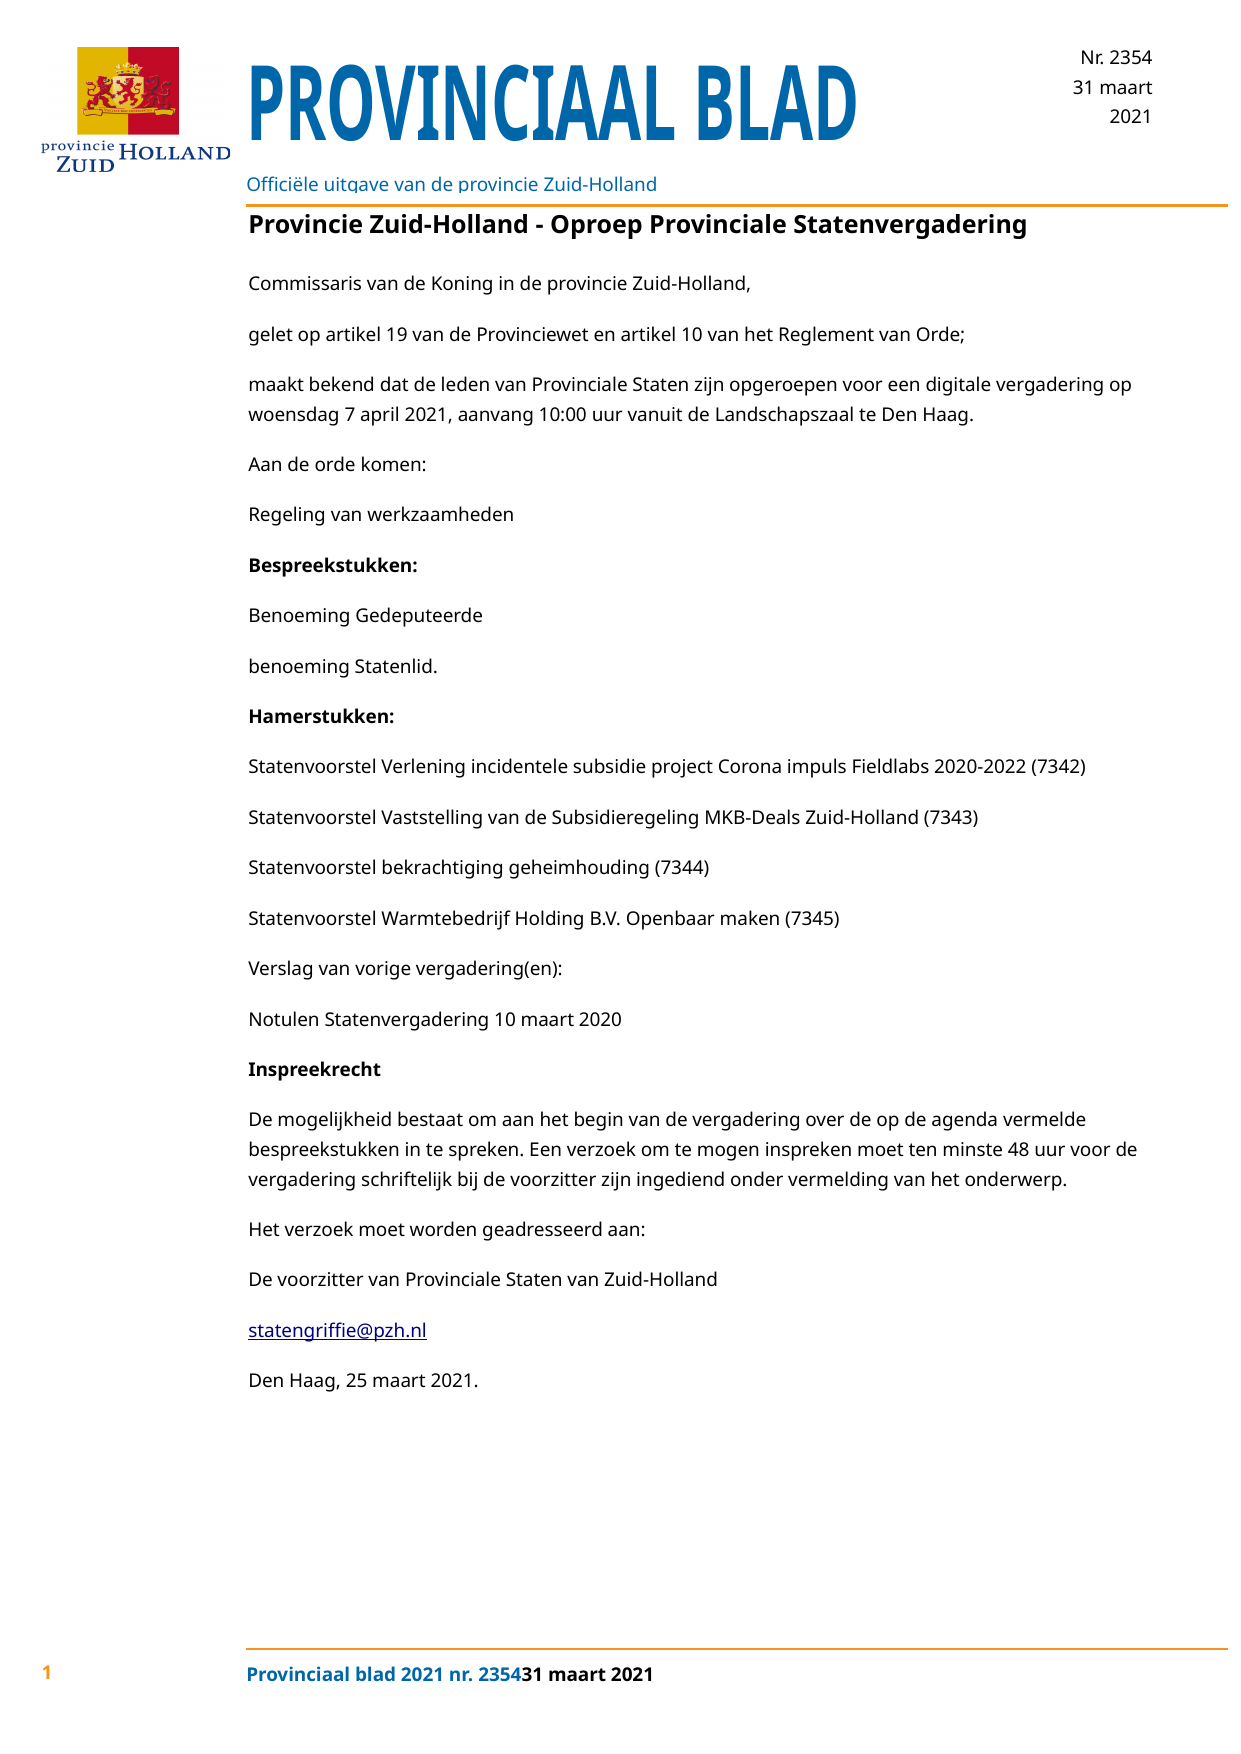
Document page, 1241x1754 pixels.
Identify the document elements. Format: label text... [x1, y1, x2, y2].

text statengriffie@pzh.nl [248, 1317, 1152, 1343]
text Regeling van werkzaamheden [248, 502, 1152, 527]
text Statenvoorstel bekrachtiging geheimhouding (7344) [248, 854, 1152, 880]
picture [41, 47, 231, 172]
text Aan de orde komen: [248, 451, 1152, 477]
text Hamerstukken: [248, 703, 1152, 729]
text gelet op artikel 19 van de Provinciewet en artikel 10 van het Reglement van Orde; [248, 321, 1152, 346]
text Bespreekstukken: [248, 552, 1152, 578]
text Statenvoorstel Verlening incidentele subsidie project Corona impuls Fieldlabs 2020-2022 (7342) [248, 754, 1152, 779]
text Benoeming Gedeputeerde [248, 602, 1152, 628]
text Notulen Statenvergadering 10 maart 2020 [248, 1006, 1152, 1031]
text Commissaris van de Koning in de provincie Zuid-Holland, [248, 270, 1152, 296]
text De voorzitter van Provinciale Staten van Zuid-Holland [248, 1267, 1152, 1292]
text Het verzoek moet worden geadresseerd aan: [248, 1216, 1152, 1242]
text Statenvoorstel Vaststelling van de Subsidieregeling MKB-Deals Zuid-Holland (7343) [248, 804, 1152, 830]
text Den Haag, 25 maart 2021. [248, 1367, 1152, 1393]
text Statenvoorstel Warmtebedrijf Holding B.V. Openbaar maken (7345) [248, 905, 1152, 931]
text Provincie Zuid-Holland - Oproep Provinciale Statenvergadering [248, 207, 1152, 241]
text benoeming Statenlid. [248, 653, 1152, 678]
text Inspreekrecht [248, 1056, 1152, 1082]
text Verslag van vorige vergadering(en): [248, 955, 1152, 981]
text maakt bekend dat de leden van Provinciale Staten zijn opgeroepen voor een digitale vergadering op woensdag 7 april 2021, aanvang 10:00 uur vanuit de Landschapszaal te Den Haag. [248, 371, 1152, 426]
text De mogelijkheid bestaat om aan het begin van de vergadering over de op de agenda vermelde bespreekstukken in te spreken. Een verzoek om te mogen inspreken moet ten minste 48 uur voor de vergadering schriftelijk bij de voorzitter zijn ingediend onder vermelding van het onderwerp. [248, 1107, 1152, 1191]
